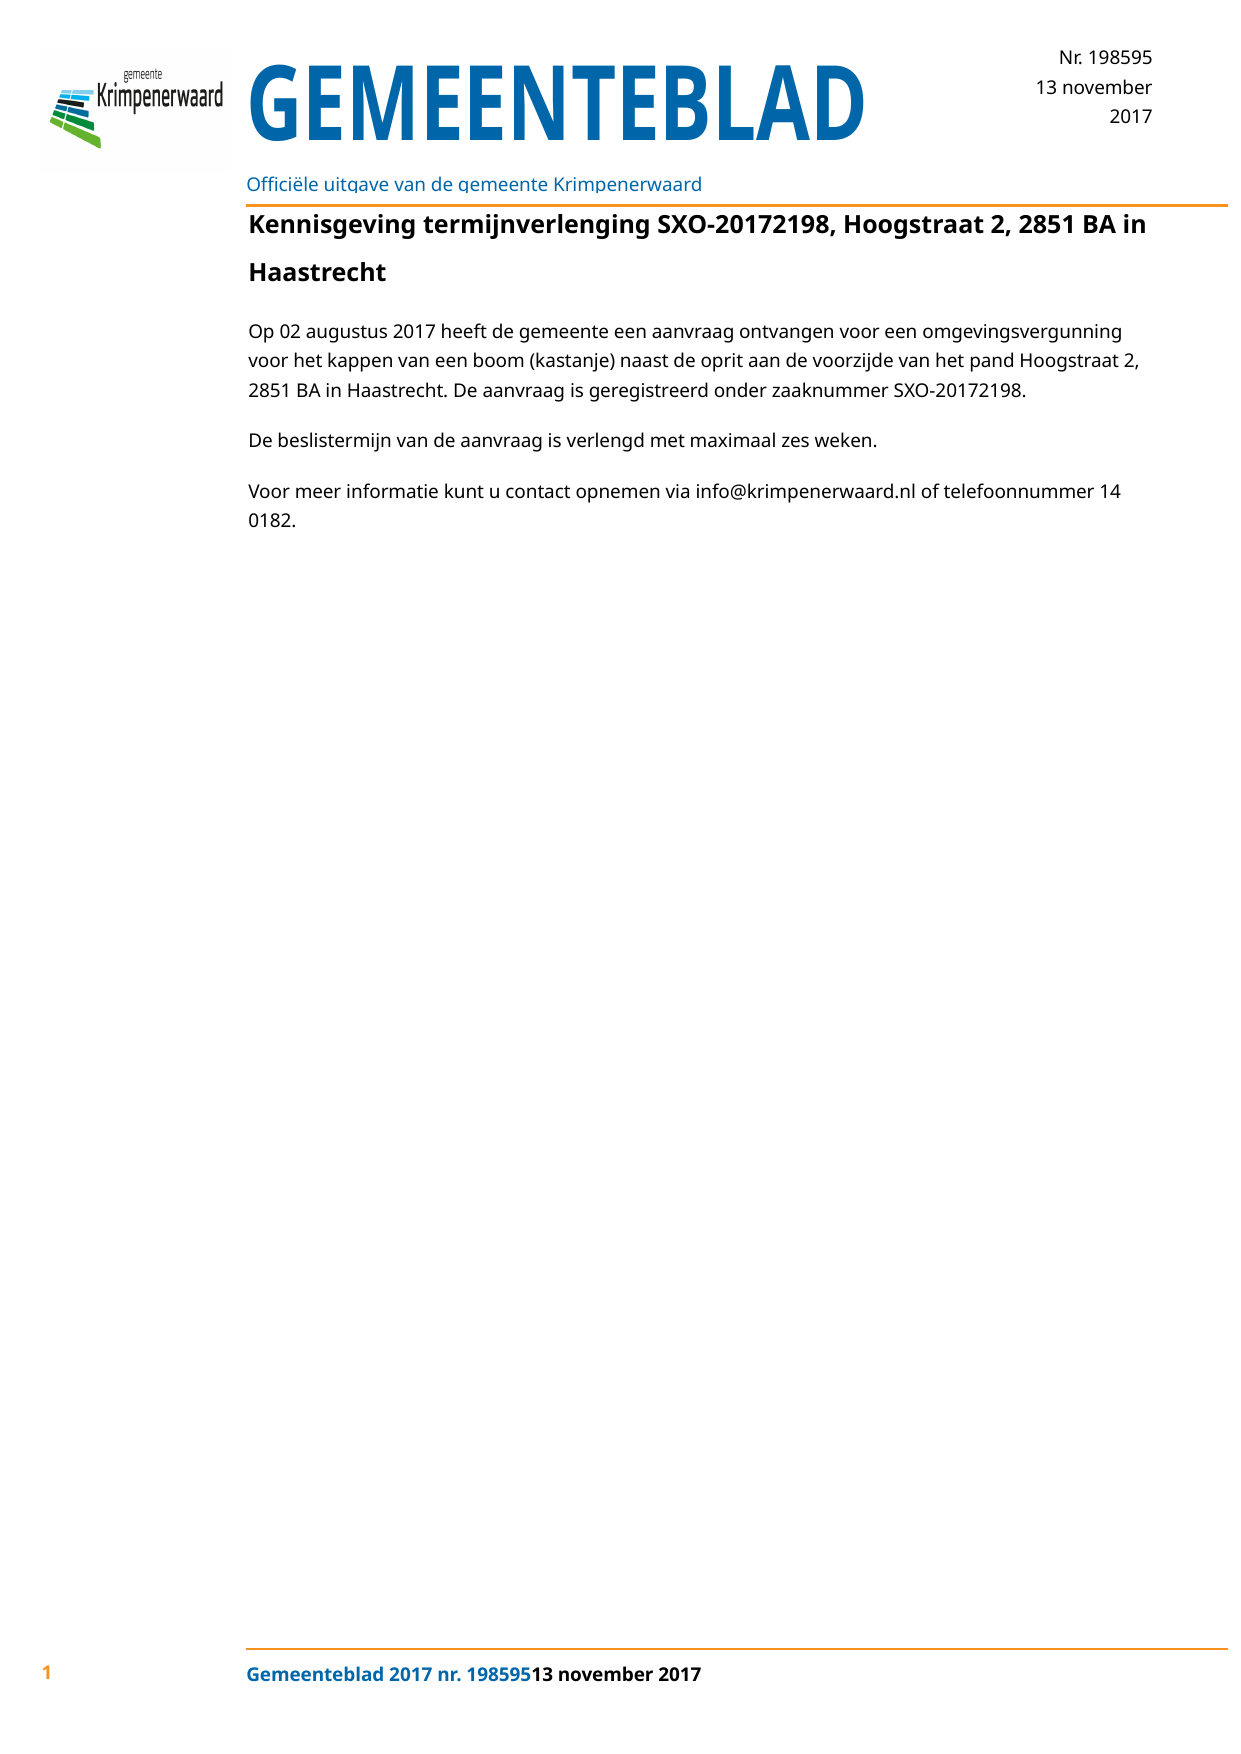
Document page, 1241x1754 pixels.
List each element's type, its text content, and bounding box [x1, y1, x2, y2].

text De beslistermijn van de aanvraag is verlengd met maximaal zes weken. [248, 427, 1152, 453]
text Op 02 augustus 2017 heeft de gemeente een aanvraag ontvangen voor een omgevingsvergunning voor het kappen van een boom (kastanje) naast de oprit aan de voorzijde van het pand Hoogstraat 2, 2851 BA in Haastrecht. De aanvraag is geregistreerd onder zaaknummer SXO-20172198. [248, 318, 1152, 403]
picture [41, 47, 231, 172]
text Kennisgeving termijnverlenging SXO-20172198, Hoogstraat 2, 2851 BA in Haastrecht [248, 207, 1152, 288]
text Voor meer informatie kunt u contact opnemen via info@krimpenerwaard.nl of telefoonnummer 14 0182. [248, 478, 1152, 533]
